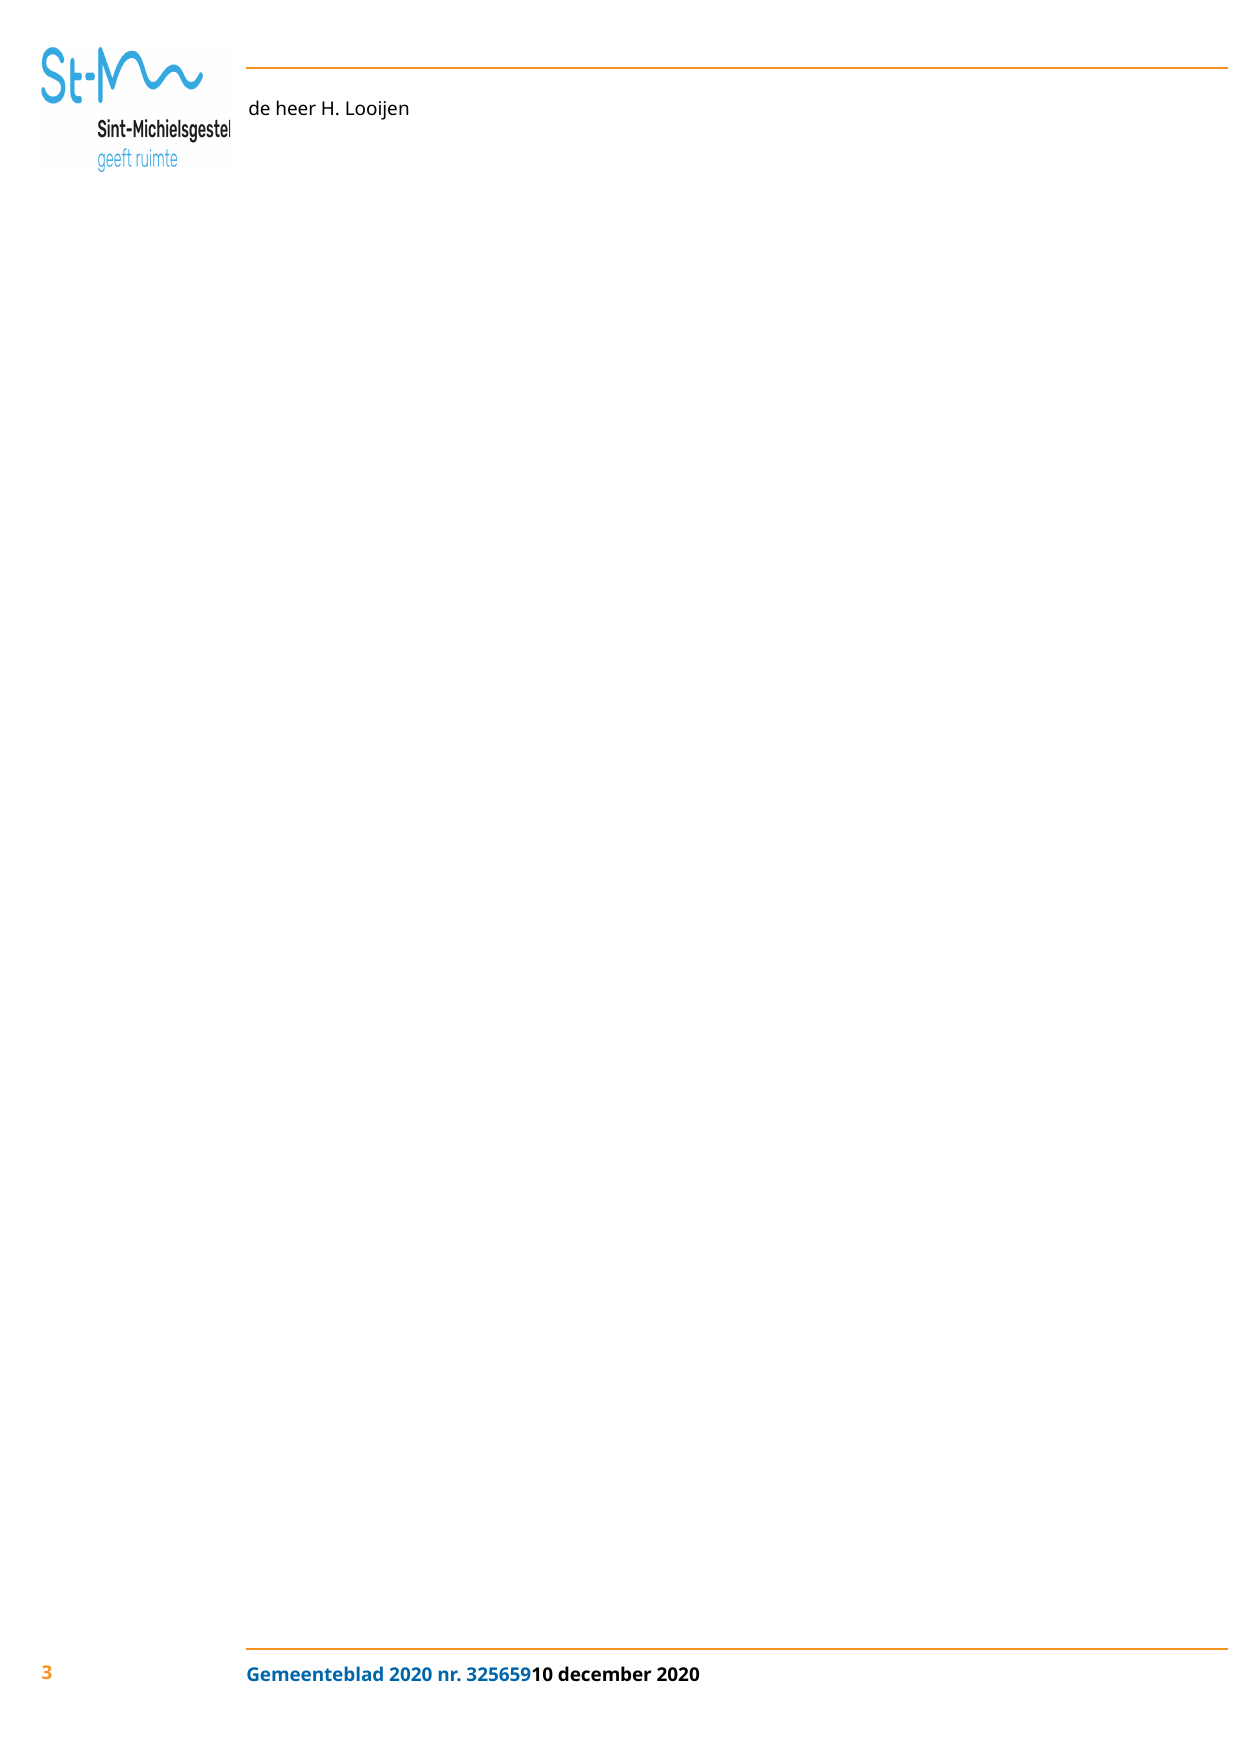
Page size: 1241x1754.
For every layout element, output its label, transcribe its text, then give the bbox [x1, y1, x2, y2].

text de heer H. Looijen [248, 95, 1152, 121]
picture [41, 47, 231, 172]
